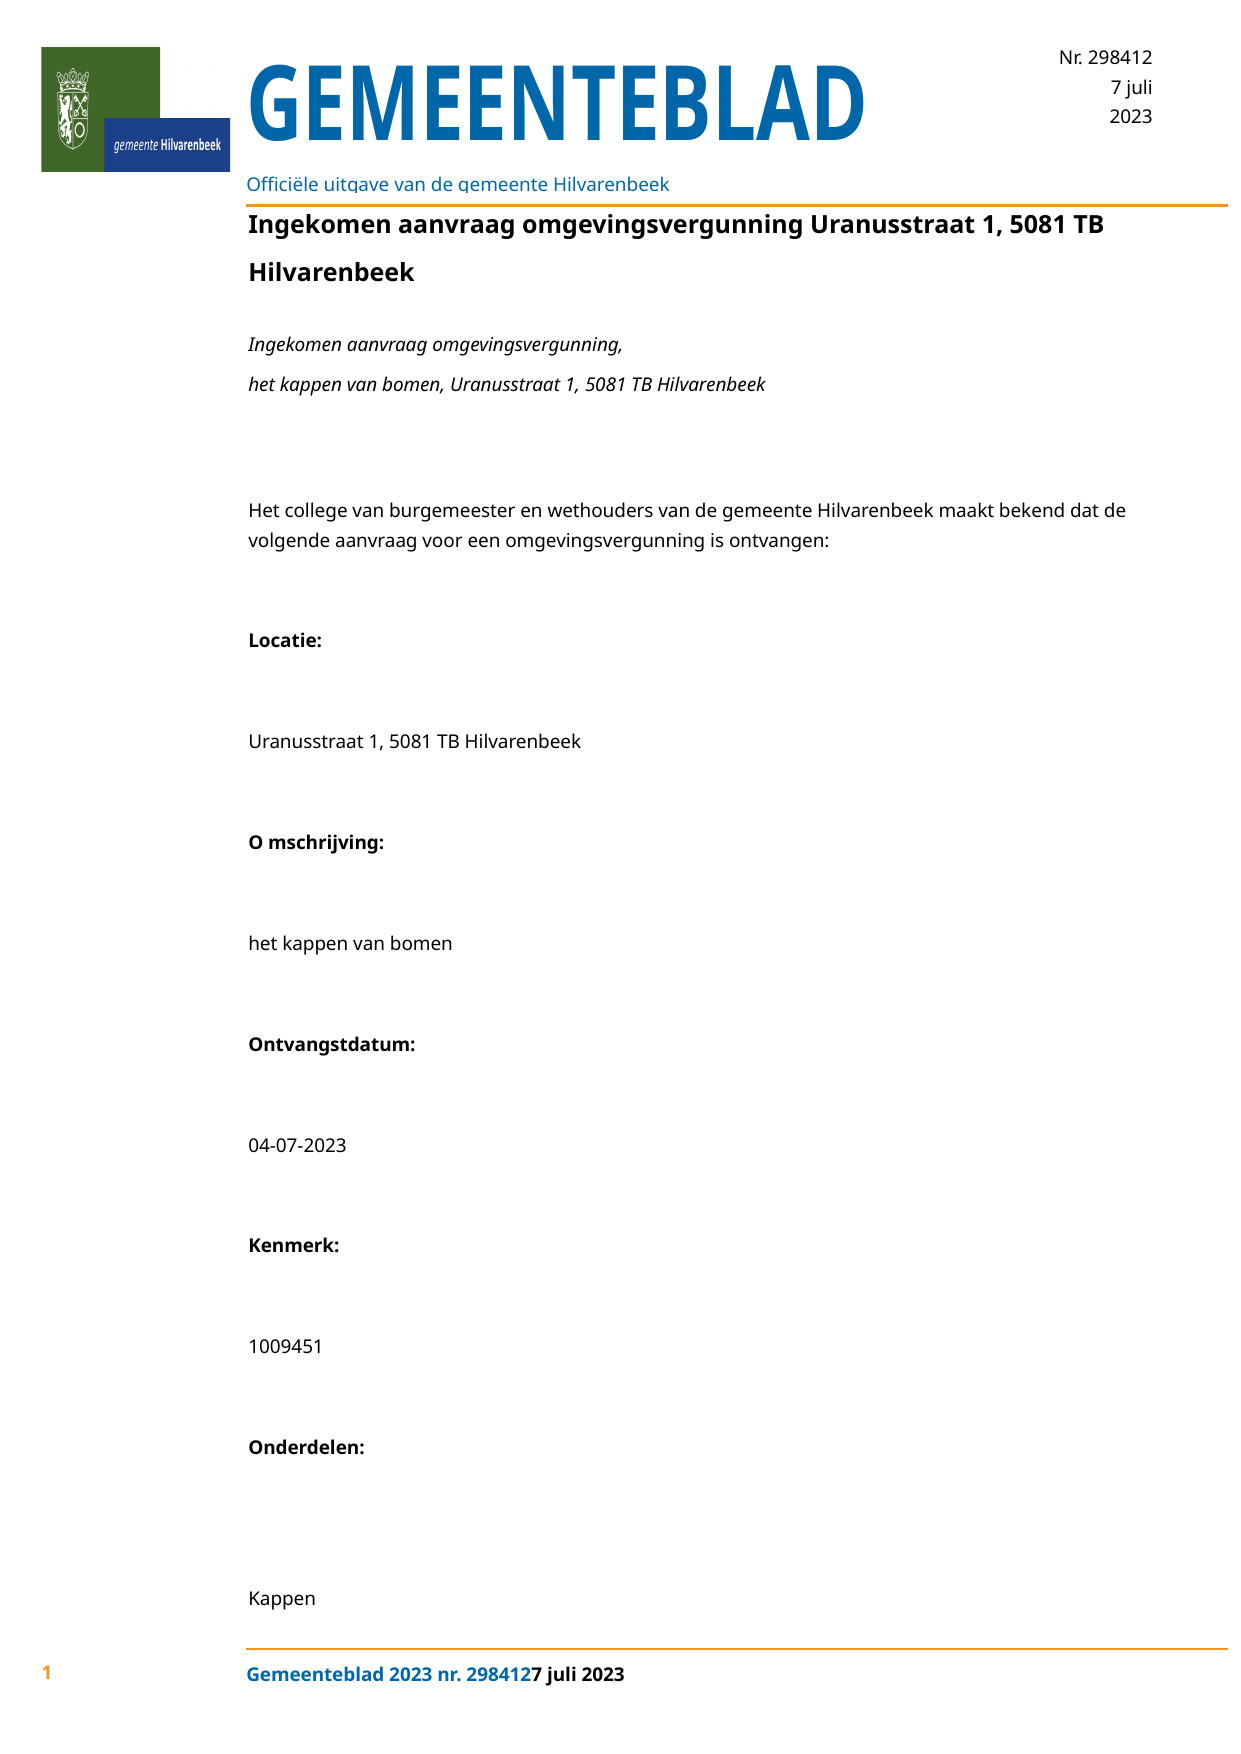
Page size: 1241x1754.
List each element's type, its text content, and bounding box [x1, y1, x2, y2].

text Ontvangstdatum: [248, 1031, 1152, 1057]
text het kappen van bomen [248, 930, 1152, 956]
text Ingekomen aanvraag omgevingsvergunning Uranusstraat 1, 5081 TB Hilvarenbeek [248, 207, 1152, 288]
text 1009451 [248, 1333, 1152, 1359]
text Kenmerk: [248, 1233, 1152, 1258]
text het kappen van bomen, Uranusstraat 1, 5081 TB Hilvarenbeek [248, 371, 1152, 396]
text Ingekomen aanvraag omgevingsvergunning, [248, 331, 1152, 357]
text Onderdelen: [248, 1434, 1152, 1460]
text Locatie: [248, 628, 1152, 653]
text 04-07-2023 [248, 1132, 1152, 1158]
text Uranusstraat 1, 5081 TB Hilvarenbeek [248, 728, 1152, 754]
picture [41, 47, 231, 172]
text Kappen [248, 1586, 1152, 1611]
text Het college van burgemeester en wethouders van de gemeente Hilvarenbeek maakt bekend dat de volgende aanvraag voor een omgevingsvergunning is ontvangen: [248, 497, 1152, 553]
text O mschrijving: [248, 829, 1152, 855]
